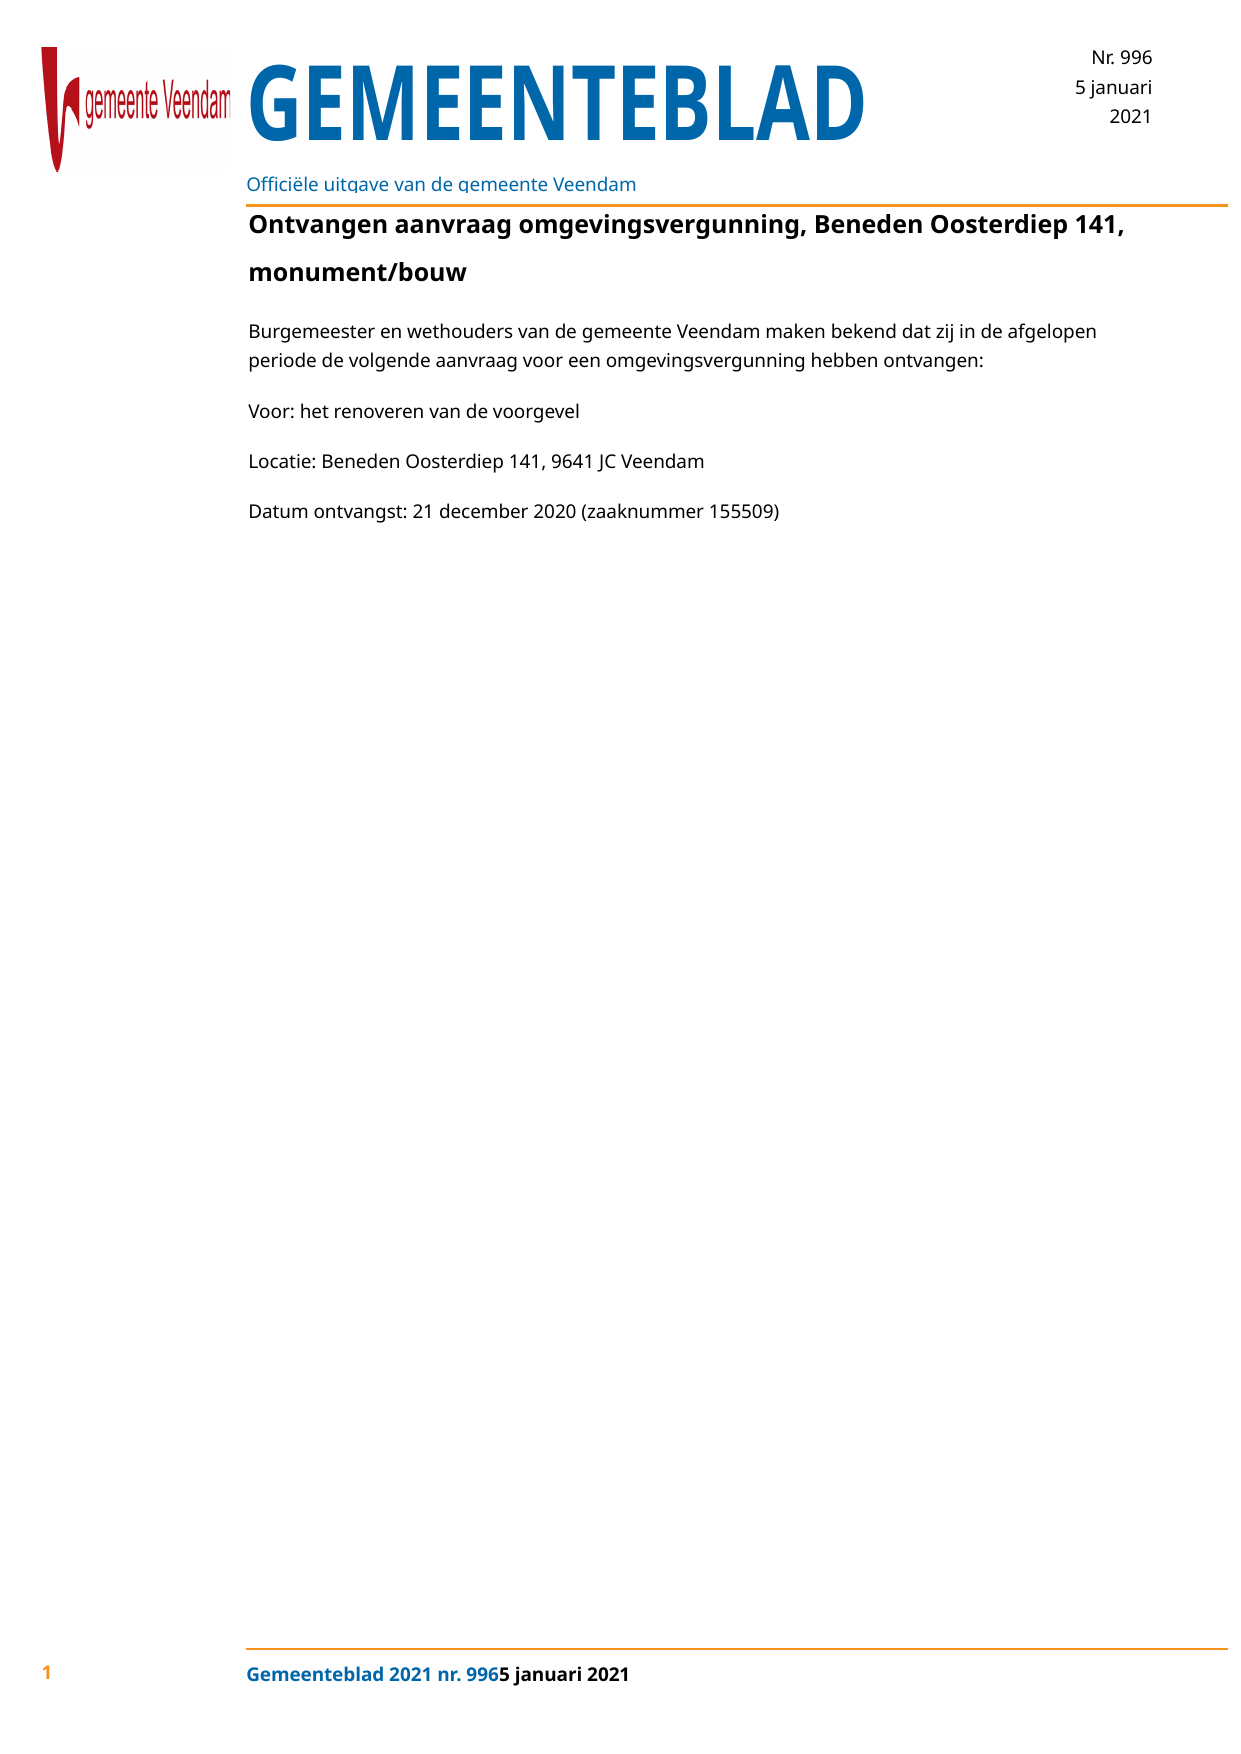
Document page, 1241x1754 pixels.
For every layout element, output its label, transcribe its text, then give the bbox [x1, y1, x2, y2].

picture [41, 47, 231, 172]
text Voor: het renoveren van de voorgevel [248, 398, 1152, 424]
text Burgemeester en wethouders van de gemeente Veendam maken bekend dat zij in de afgelopen periode de volgende aanvraag voor een omgevingsvergunning hebben ontvangen: [248, 318, 1152, 373]
text Ontvangen aanvraag omgevingsvergunning, Beneden Oosterdiep 141, monument/bouw [248, 207, 1152, 288]
text Locatie: Beneden Oosterdiep 141, 9641 JC Veendam [248, 448, 1152, 474]
text Datum ontvangst: 21 december 2020 (zaaknummer 155509) [248, 499, 1152, 524]
